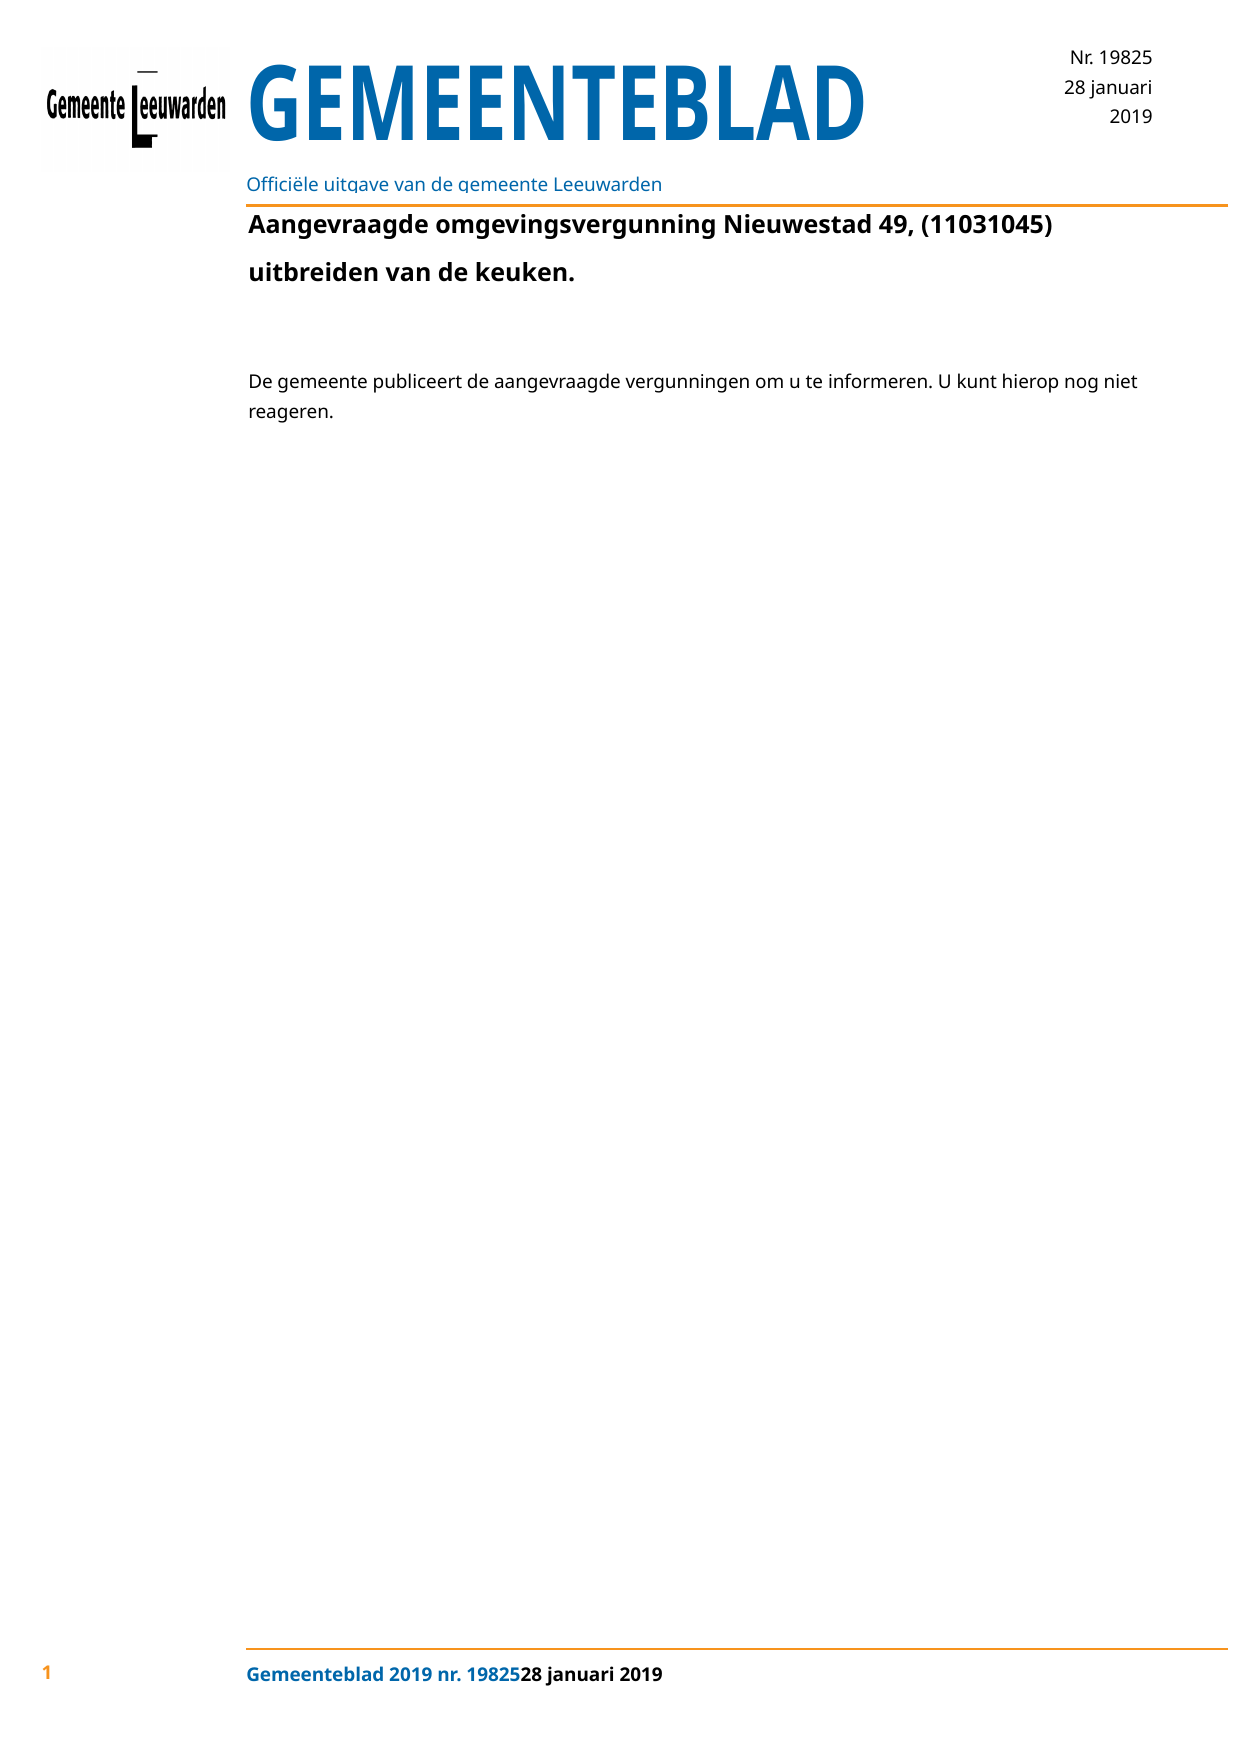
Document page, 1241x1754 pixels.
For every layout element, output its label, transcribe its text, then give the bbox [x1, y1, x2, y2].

text Aangevraagde omgevingsvergunning Nieuwestad 49, (11031045) uitbreiden van de keuken. [248, 207, 1152, 288]
text De gemeente publiceert de aangevraagde vergunningen om u te informeren. U kunt hierop nog niet reageren. [248, 368, 1152, 424]
picture [41, 47, 231, 172]
